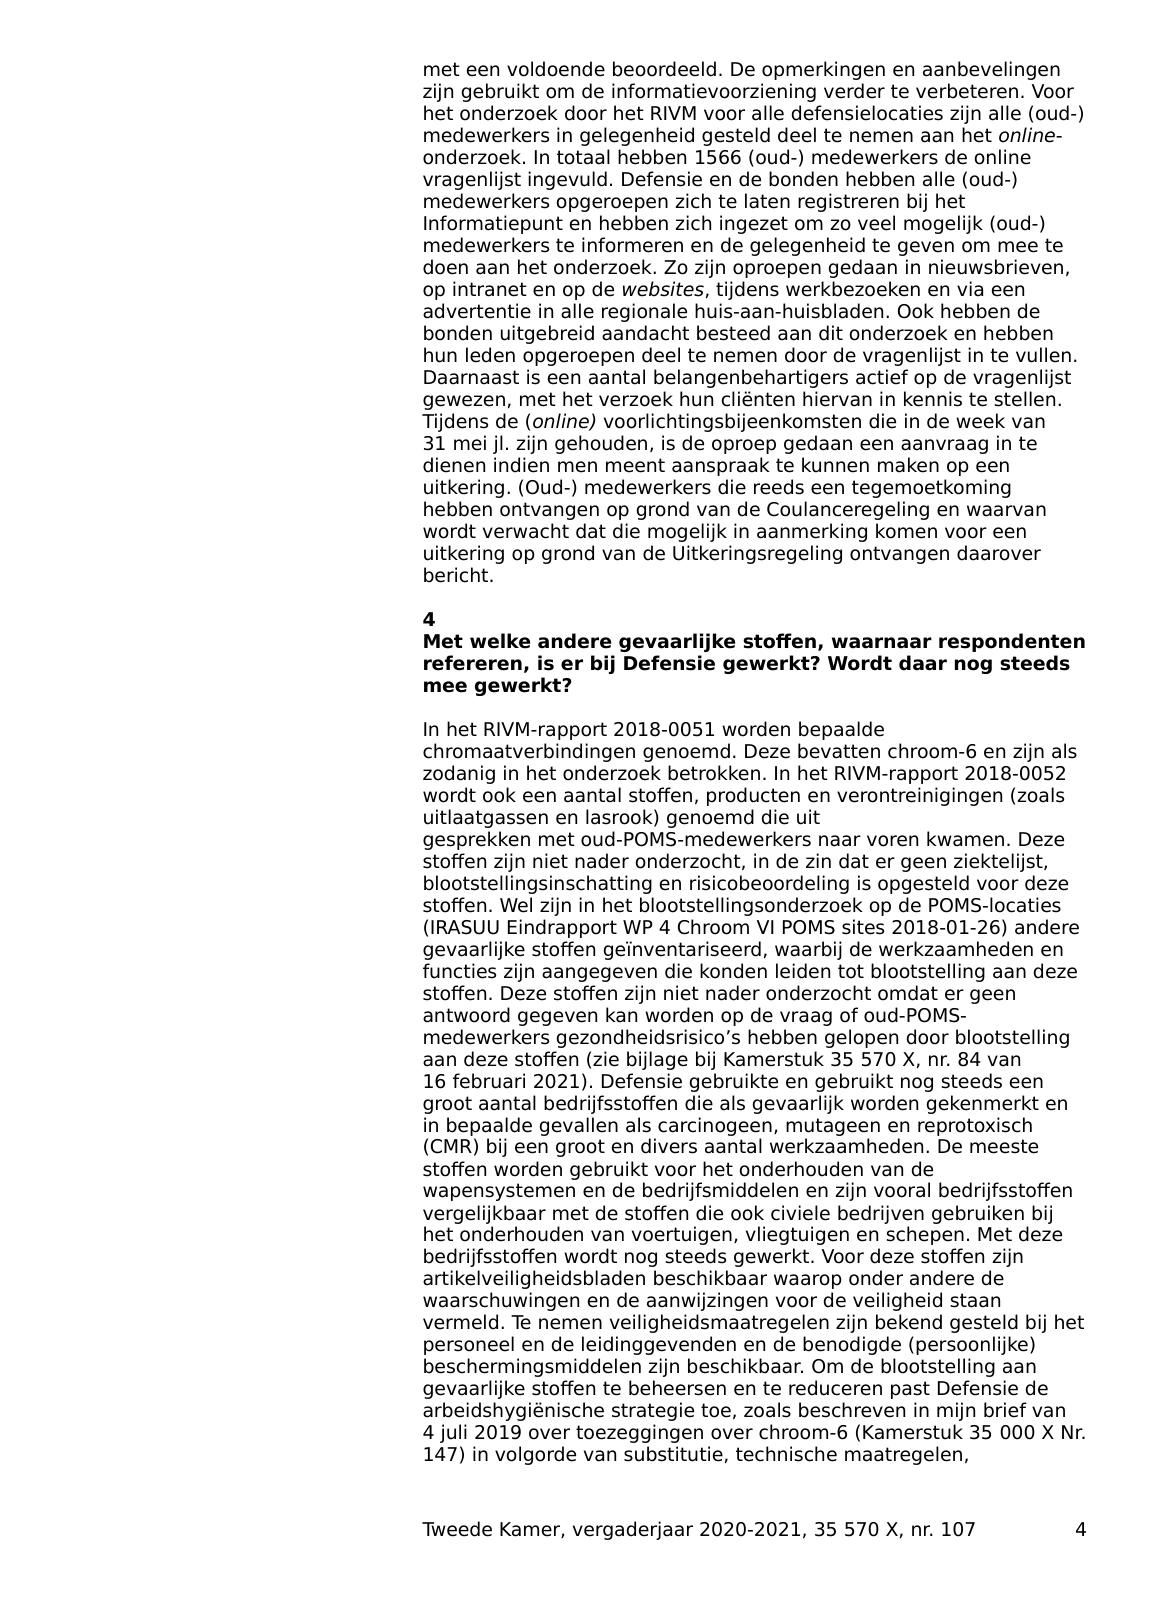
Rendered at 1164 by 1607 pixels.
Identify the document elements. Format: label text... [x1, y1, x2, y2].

text gesprekken met oud-POMS-medewerkers naar voren kwamen. Deze stoffen zijn niet nader onderzocht, in de zin dat er geen ziektelijst, blootstellingsinschatting en risicobeoordeling is opgesteld voor deze stoffen. Wel zijn in het blootstellingsonderzoek op de POMS-locaties (IRASUU Eindrapport WP 4 Chroom VI POMS sites 2018-01-26) andere gevaarlijke stoffen geïnventariseerd, waarbij de werkzaamheden en functies zijn aangegeven die konden leiden tot blootstelling aan deze stoffen. Deze stoffen zijn niet nader onderzocht omdat er geen antwoord gegeven kan worden op de vraag of oud-POMS-medewerkers gezondheidsrisico’s hebben gelopen door blootstelling aan deze stoffen (zie bijlage bij Kamerstuk 35 570 X, nr. 84 van 16 februari 2021). Defensie gebruikte en gebruikt nog steeds een groot aantal bedrijfsstoffen die als gevaarlijk worden gekenmerkt en in bepaalde gevallen als carcinogeen, mutageen en reprotoxisch (CMR) bij een groot en divers aantal werkzaamheden. De meeste stoffen worden gebruikt voor het onderhouden van de wapensystemen en de bedrijfsmiddelen en zijn vooral bedrijfsstoffen vergelijkbaar met de stoffen die ook civiele bedrijven gebruiken bij het onderhouden van voertuigen, vliegtuigen en schepen. Met deze bedrijfsstoffen wordt nog steeds gewerkt. Voor deze stoffen zijn artikelveiligheidsbladen beschikbaar waarop onder andere de waarschuwingen en de aanwijzingen voor de veiligheid staan vermeld. Te nemen veiligheidsmaatregelen zijn bekend gesteld bij het personeel en de leidinggevenden en de benodigde (persoonlijke) beschermingsmiddelen zijn beschikbaar. Om de blootstelling aan gevaarlijke stoffen te beheersen en te reduceren past Defensie de arbeidshygiënische strategie toe, zoals beschreven in mijn brief van 4 juli 2019 over toezeggingen over chroom-6 (Kamerstuk 35 000 X Nr. 147) in volgorde van substitutie, technische maatregelen, [422, 829, 1087, 1466]
text 4 [422, 609, 1087, 631]
text In het RIVM-rapport 2018-0051 worden bepaalde chromaatverbindingen genoemd. Deze bevatten chroom-6 en zijn als zodanig in het onderzoek betrokken. In het RIVM-rapport 2018-0052 wordt ook een aantal stoffen, producten en verontreinigingen (zoals uitlaatgassen en lasrook) genoemd die uit [422, 719, 1087, 829]
text met een voldoende beoordeeld. De opmerkingen en aanbevelingen zijn gebruikt om de informatievoorziening verder te verbeteren. Voor het onderzoek door het RIVM voor alle defensielocaties zijn alle (oud-) medewerkers in gelegenheid gesteld deel te nemen aan het online-onderzoek. In totaal hebben 1566 (oud-) medewerkers de online vragenlijst ingevuld. Defensie en de bonden hebben alle (oud-) medewerkers opgeroepen zich te laten registreren bij het Informatiepunt en hebben zich ingezet om zo veel mogelijk (oud-) medewerkers te informeren en de gelegenheid te geven om mee te doen aan het onderzoek. Zo zijn oproepen gedaan in nieuwsbrieven, op intranet en op de websites, tijdens werkbezoeken en via een advertentie in alle regionale huis-aan-huisbladen. Ook hebben de bonden uitgebreid aandacht besteed aan dit onderzoek en hebben hun leden opgeroepen deel te nemen door de vragenlijst in te vullen. Daarnaast is een aantal belangenbehartigers actief op de vragenlijst gewezen, met het verzoek hun cliënten hiervan in kennis te stellen. Tijdens de (online) voorlichtingsbijeenkomsten die in de week van 31 mei jl. zijn gehouden, is de oproep gedaan een aanvraag in te dienen indien men meent aanspraak te kunnen maken op een uitkering. (Oud-) medewerkers die reeds een tegemoetkoming hebben ontvangen op grond van de Coulanceregeling en waarvan wordt verwacht dat die mogelijk in aanmerking komen voor een uitkering op grond van de Uitkeringsregeling ontvangen daarover bericht. [422, 59, 1087, 587]
text Met welke andere gevaarlijke stoffen, waarnaar respondenten refereren, is er bij Defensie gewerkt? Wordt daar nog steeds mee gewerkt? [422, 631, 1087, 697]
